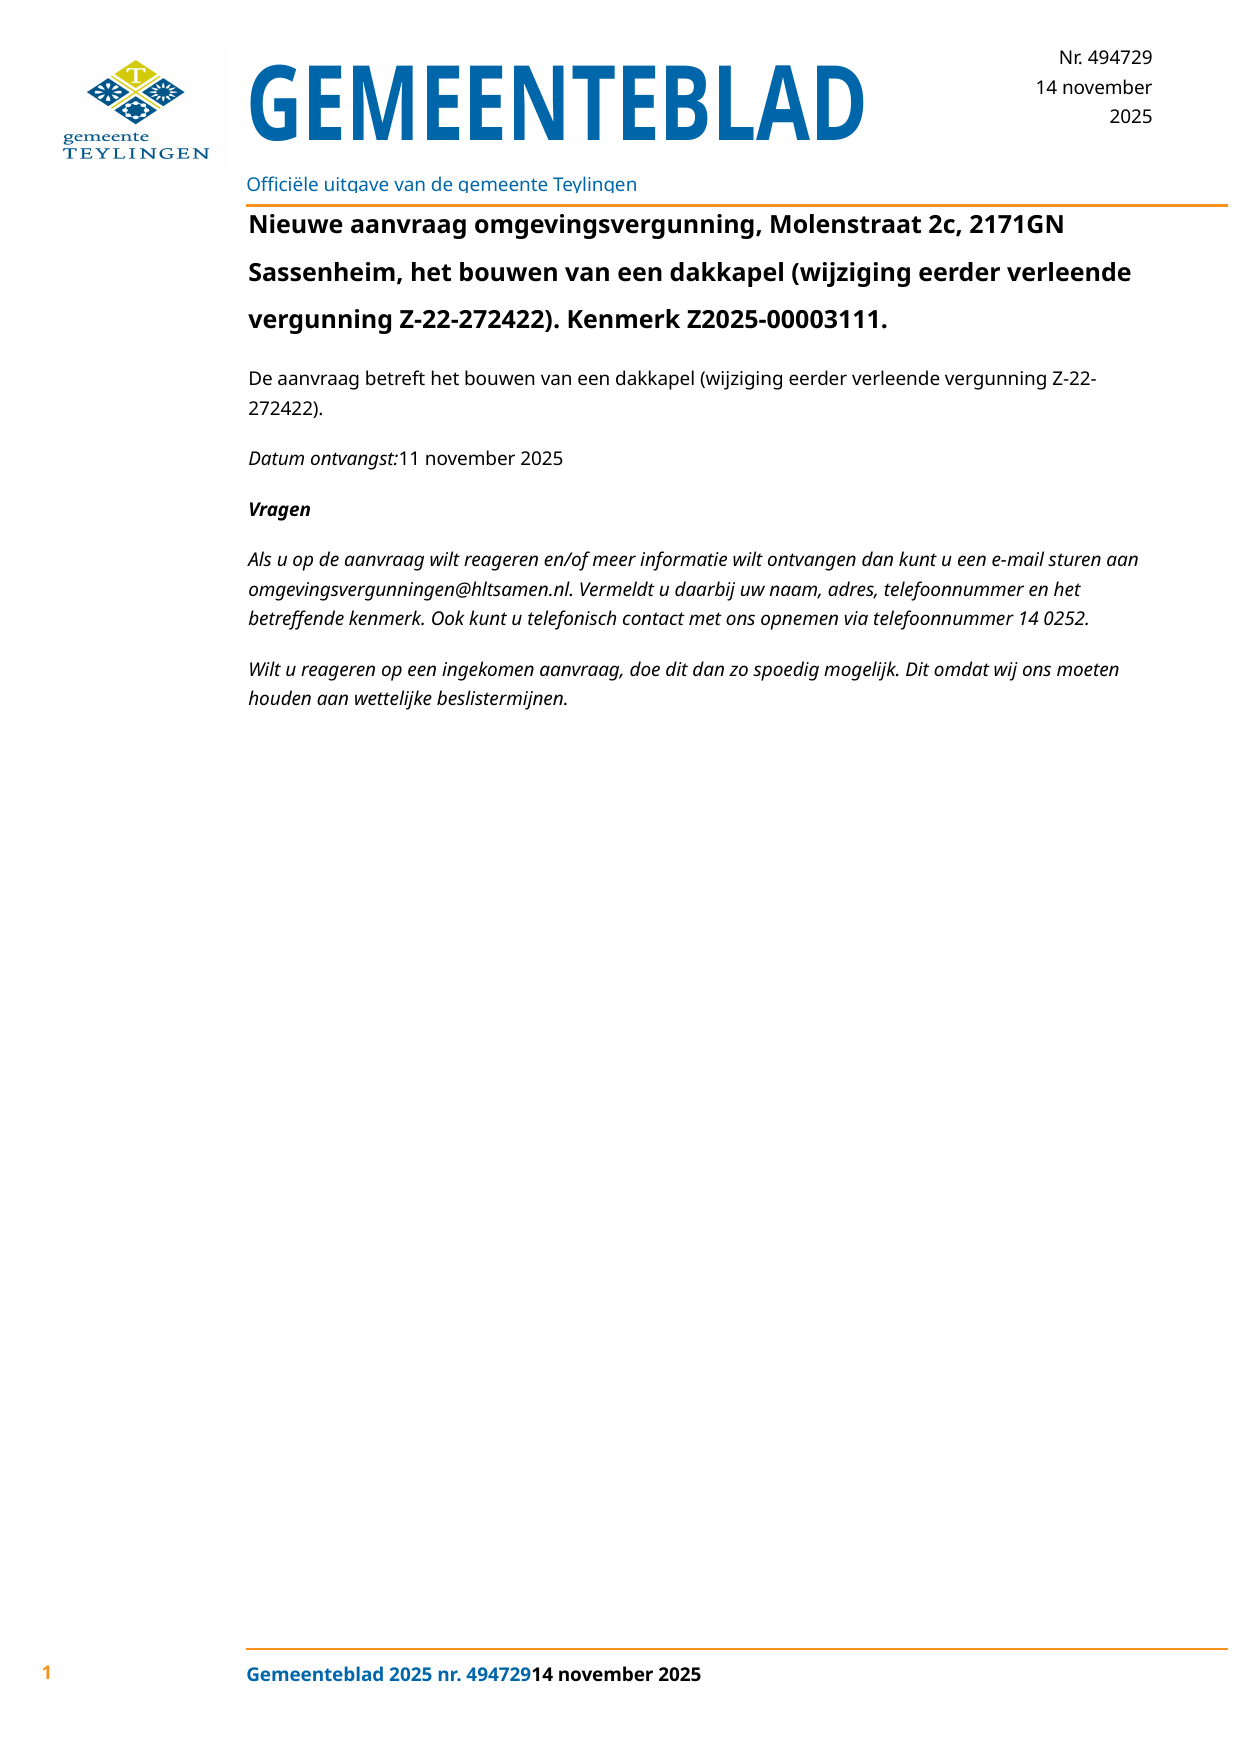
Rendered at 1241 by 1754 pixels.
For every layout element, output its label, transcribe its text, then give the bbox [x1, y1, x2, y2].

text Vragen [248, 496, 1152, 522]
picture [41, 47, 231, 172]
text Wilt u reageren op een ingekomen aanvraag, doe dit dan zo spoedig mogelijk. Dit omdat wij ons moeten houden aan wettelijke beslistermijnen. [248, 656, 1152, 711]
text De aanvraag betreft het bouwen van een dakkapel (wijziging eerder verleende vergunning Z-22-272422). [248, 366, 1152, 421]
text Datum ontvangst:11 november 2025 [248, 446, 1152, 471]
text Als u op de aanvraag wilt reageren en/of meer informatie wilt ontvangen dan kunt u een e-mail sturen aan omgevingsvergunningen@hltsamen.nl. Vermeldt u daarbij uw naam, adres, telefoonnummer en het betreffende kenmerk. Ook kunt u telefonisch contact met ons opnemen via telefoonnummer 14 0252. [248, 546, 1152, 631]
text Nieuwe aanvraag omgevingsvergunning, Molenstraat 2c, 2171GN Sassenheim, het bouwen van een dakkapel (wijziging eerder verleende vergunning Z-22-272422). Kenmerk Z2025-00003111. [248, 207, 1152, 336]
